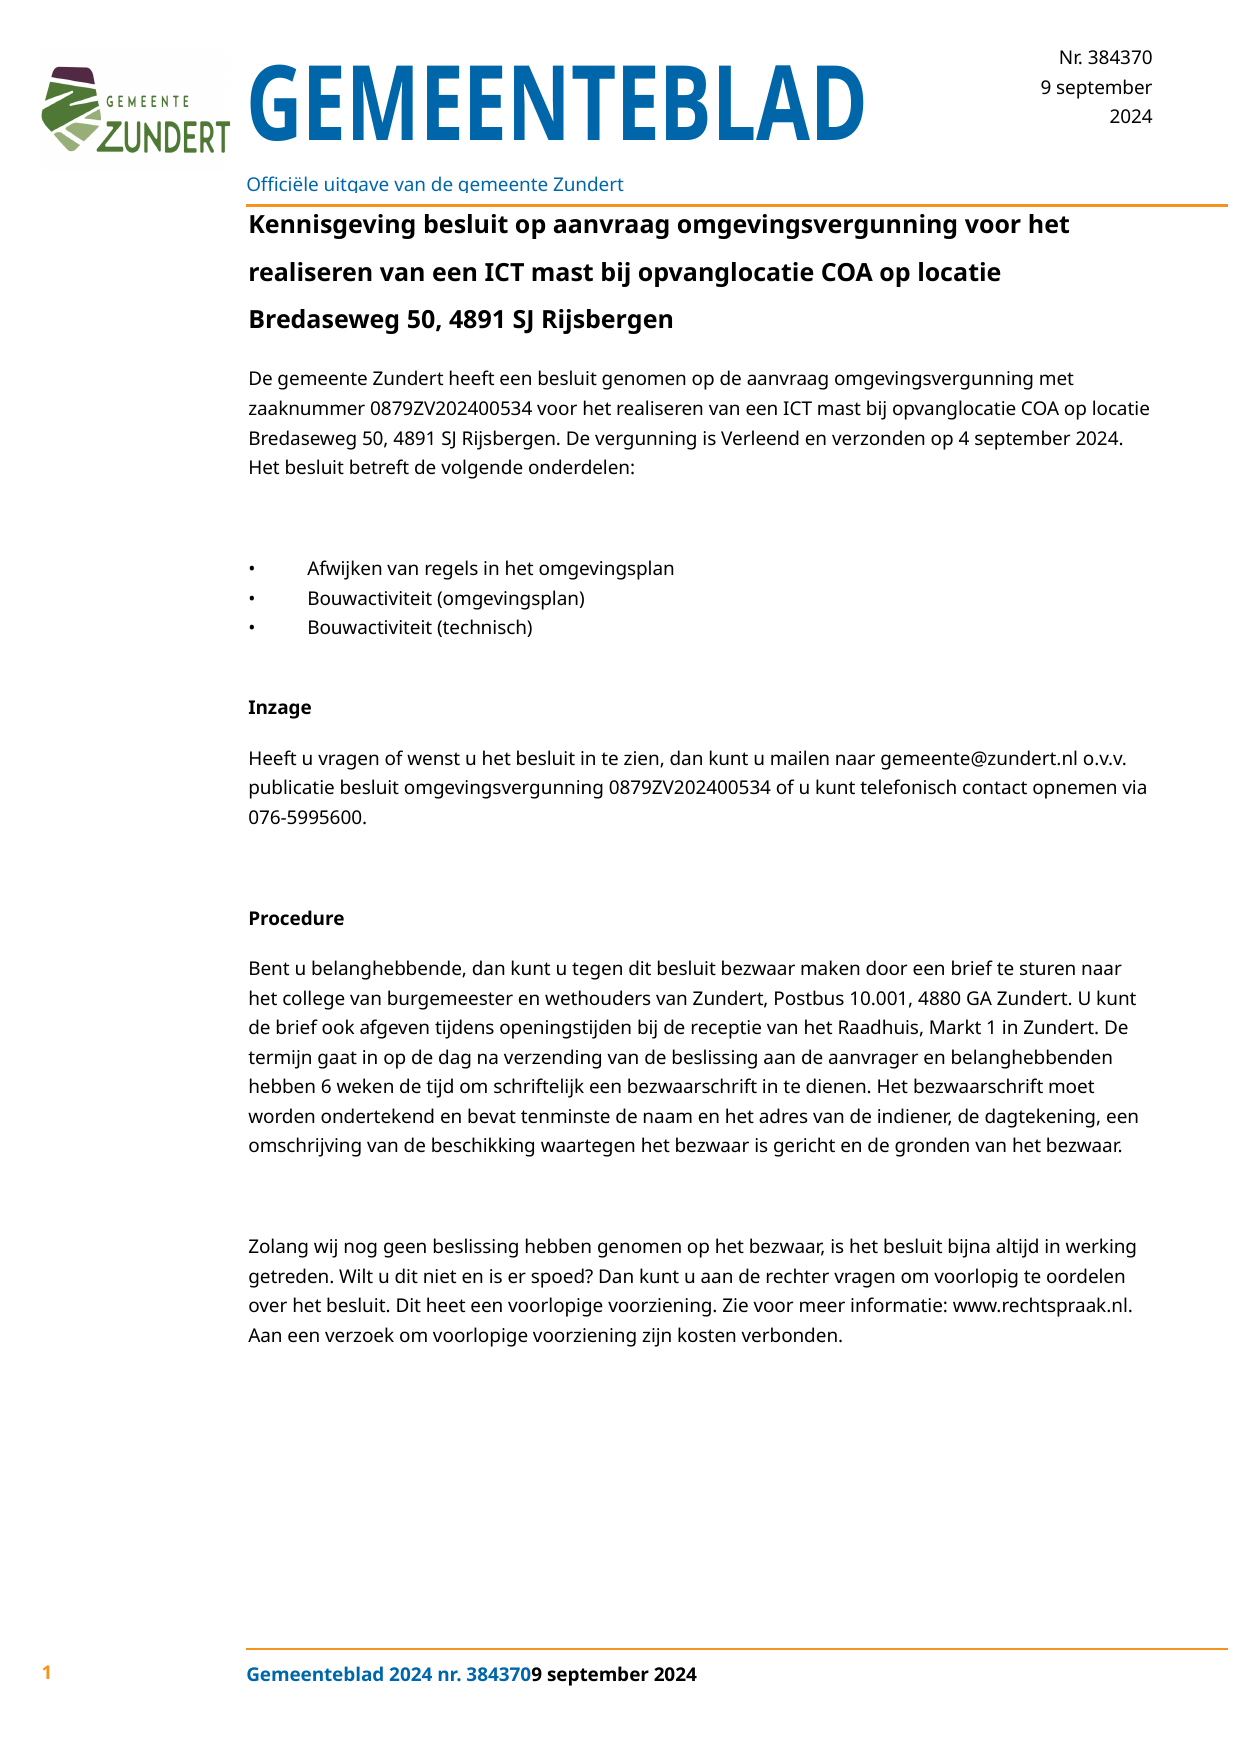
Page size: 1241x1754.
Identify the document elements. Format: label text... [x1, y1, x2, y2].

text Procedure [248, 905, 1152, 930]
picture [41, 47, 231, 172]
text Zolang wij nog geen beslissing hebben genomen op het bezwaar, is het besluit bijna altijd in werking getreden. Wilt u dit niet en is er spoed? Dan kunt u aan de rechter vragen om voorlopig te oordelen over het besluit. Dit heet een voorlopige voorziening. Zie voor meer informatie: www.rechtspraak.nl. Aan een verzoek om voorlopige voorziening zijn kosten verbonden. [248, 1233, 1152, 1348]
text Heeft u vragen of wenst u het besluit in te zien, dan kunt u mailen naar gemeente@zundert.nl o.v.v. publicatie besluit omgevingsvergunning 0879ZV202400534 of u kunt telefonisch contact opnemen via 076-5995600. [248, 745, 1152, 829]
list Afwijken van regels in het omgevingsplan [248, 555, 1152, 581]
text Inzage [248, 694, 1152, 720]
text De gemeente Zundert heeft een besluit genomen op de aanvraag omgevingsvergunning met zaaknummer 0879ZV202400534 voor het realiseren van een ICT mast bij opvanglocatie COA op locatie Bredaseweg 50, 4891 SJ Rijsbergen. De vergunning is Verleend en verzonden op 4 september 2024. Het besluit betreft de volgende onderdelen: [248, 366, 1152, 480]
text Bent u belanghebbende, dan kunt u tegen dit besluit bezwaar maken door een brief te sturen naar het college van burgemeester en wethouders van Zundert, Postbus 10.001, 4880 GA Zundert. U kunt de brief ook afgeven tijdens openingstijden bij de receptie van het Raadhuis, Markt 1 in Zundert. De termijn gaat in op de dag na verzending van de beslissing aan de aanvrager en belanghebbenden hebben 6 weken de tijd om schriftelijk een bezwaarschrift in te dienen. Het bezwaarschrift moet worden ondertekend en bevat tenminste de naam en het adres van de indiener, de dagtekening, een omschrijving van de beschikking waartegen het bezwaar is gericht en de gronden van het bezwaar. [248, 955, 1152, 1158]
text Kennisgeving besluit op aanvraag omgevingsvergunning voor het realiseren van een ICT mast bij opvanglocatie COA op locatie Bredaseweg 50, 4891 SJ Rijsbergen [248, 207, 1152, 336]
list Bouwactiviteit (technisch) [248, 614, 1152, 640]
list Bouwactiviteit (omgevingsplan) [248, 585, 1152, 610]
